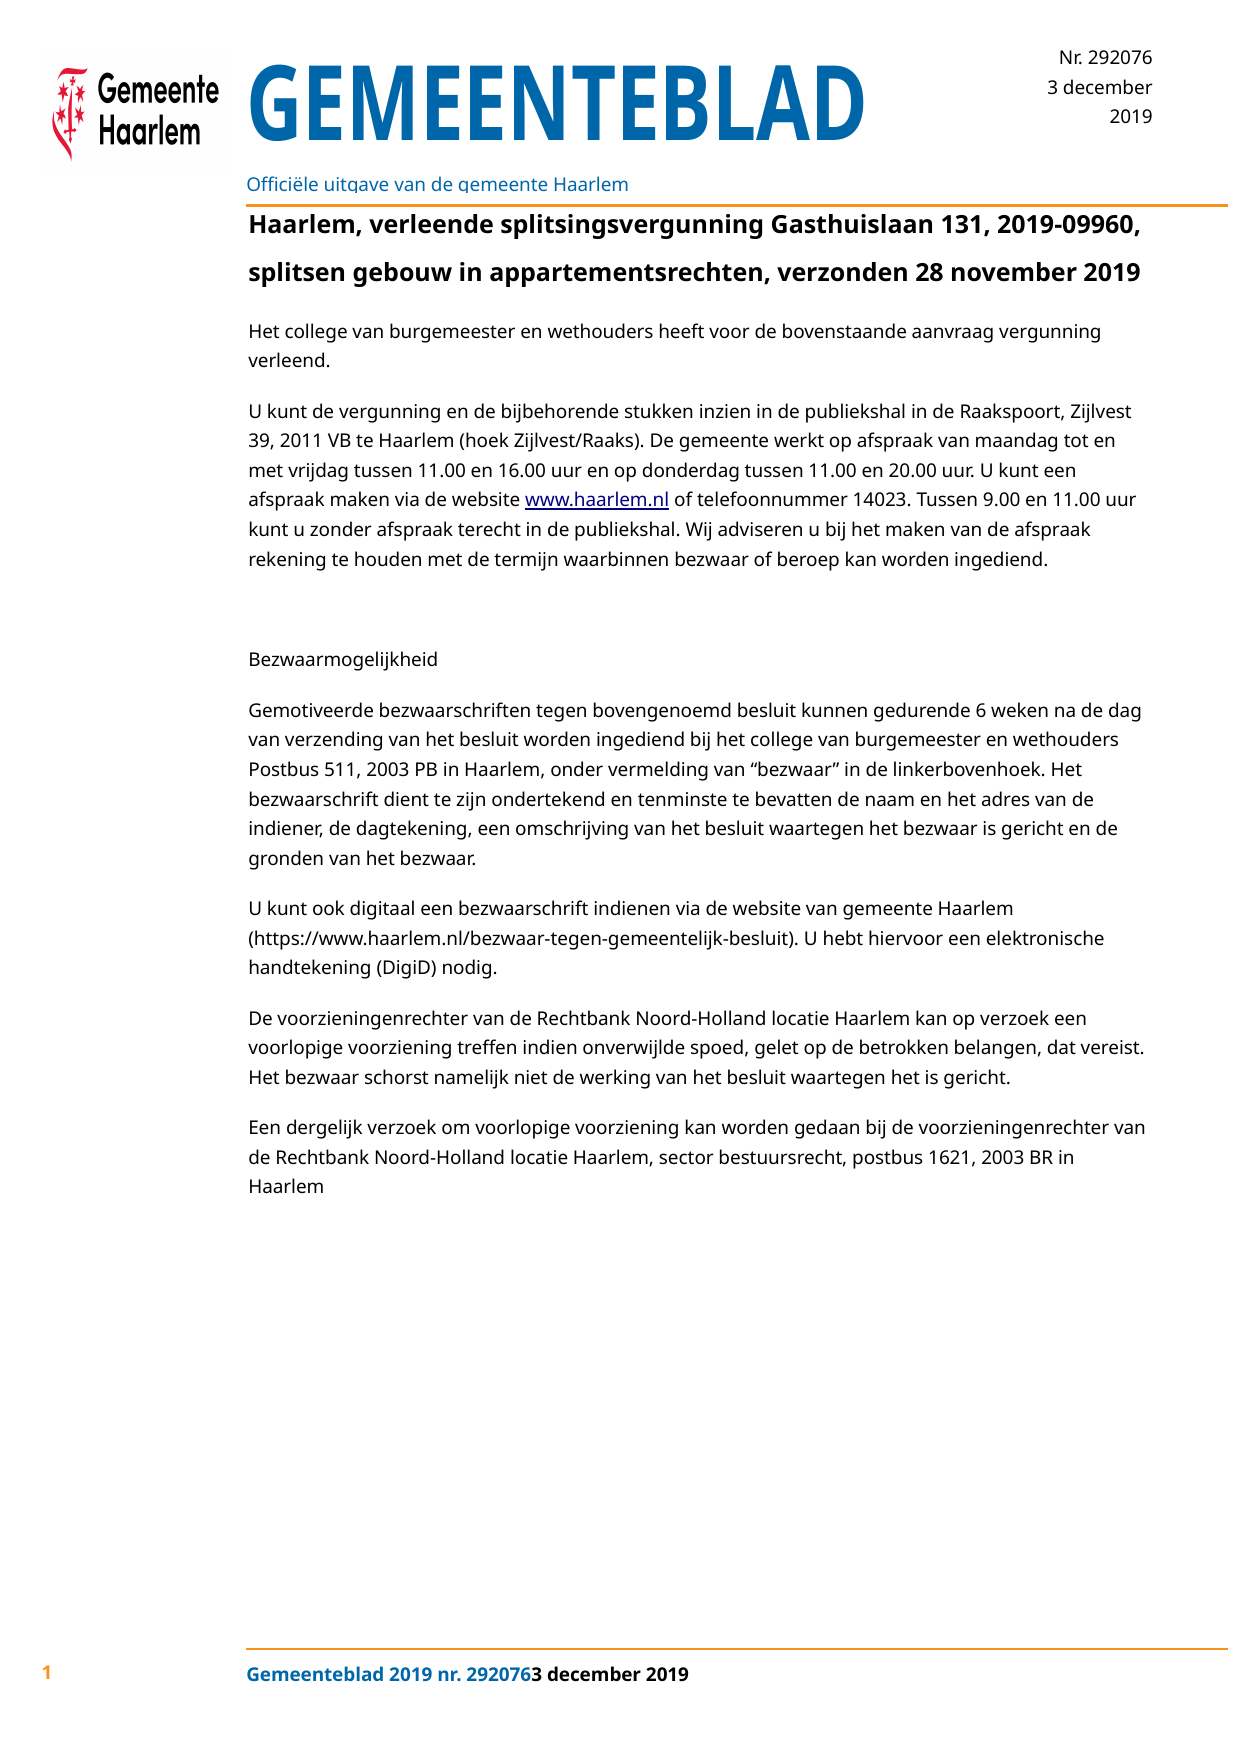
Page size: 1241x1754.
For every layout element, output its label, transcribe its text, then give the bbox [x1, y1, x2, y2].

text Bezwaarmogelijkheid [248, 647, 1152, 672]
text De voorzieningenrechter van de Rechtbank Noord-Holland locatie Haarlem kan op verzoek een voorlopige voorziening treffen indien onverwijlde spoed, gelet op de betrokken belangen, dat vereist. Het bezwaar schorst namelijk niet de werking van het besluit waartegen het is gericht. [248, 1005, 1152, 1090]
text Haarlem, verleende splitsingsvergunning Gasthuislaan 131, 2019-09960, splitsen gebouw in appartementsrechten, verzonden 28 november 2019 [248, 207, 1152, 288]
text Gemotiveerde bezwaarschriften tegen bovengenoemd besluit kunnen gedurende 6 weken na de dag van verzending van het besluit worden ingediend bij het college van burgemeester en wethouders Postbus 511, 2003 PB in Haarlem, onder vermelding van “bezwaar” in de linkerbovenhoek. Het bezwaarschrift dient te zijn ondertekend en tenminste te bevatten de naam en het adres van de indiener, de dagtekening, een omschrijving van het besluit waartegen het bezwaar is gericht en de gronden van het bezwaar. [248, 697, 1152, 871]
picture [41, 47, 231, 172]
text U kunt ook digitaal een bezwaarschrift indienen via de website van gemeente Haarlem (https://www.haarlem.nl/bezwaar-tegen-gemeentelijk-besluit). U hebt hiervoor een elektronische handtekening (DigiD) nodig. [248, 895, 1152, 980]
text Het college van burgemeester en wethouders heeft voor de bovenstaande aanvraag vergunning verleend. [248, 318, 1152, 373]
text U kunt de vergunning en de bijbehorende stukken inzien in de publiekshal in de Raakspoort, Zijlvest 39, 2011 VB te Haarlem (hoek Zijlvest/Raaks). De gemeente werkt op afspraak van maandag tot en met vrijdag tussen 11.00 en 16.00 uur en op donderdag tussen 11.00 en 20.00 uur. U kunt een afspraak maken via de website www.haarlem.nl of telefoonnummer 14023. Tussen 9.00 en 11.00 uur kunt u zonder afspraak terecht in de publiekshal. Wij adviseren u bij het maken van de afspraak rekening te houden met de termijn waarbinnen bezwaar of beroep kan worden ingediend. [248, 398, 1152, 572]
text Een dergelijk verzoek om voorlopige voorziening kan worden gedaan bij de voorzieningenrechter van de Rechtbank Noord-Holland locatie Haarlem, sector bestuursrecht, postbus 1621, 2003 BR in Haarlem [248, 1114, 1152, 1199]
